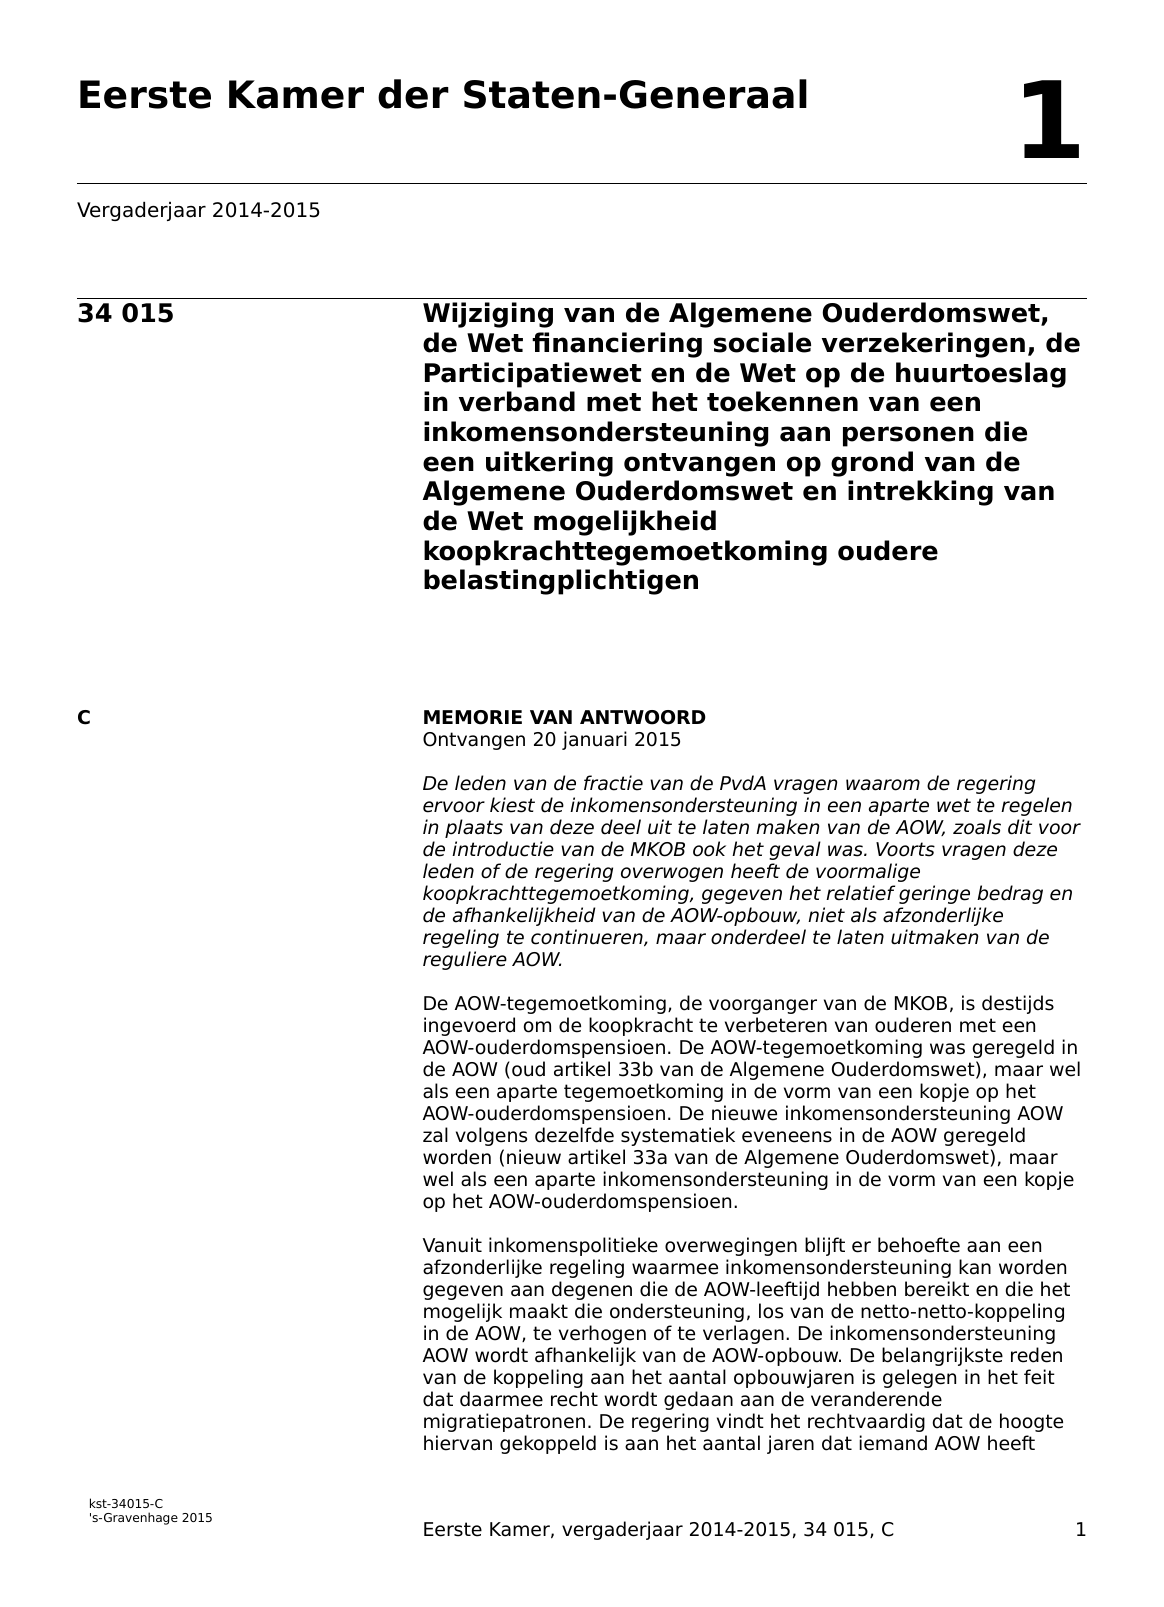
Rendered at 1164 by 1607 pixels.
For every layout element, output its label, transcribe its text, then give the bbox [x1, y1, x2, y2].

text Vanuit inkomenspolitieke overwegingen blijft er behoefte aan een afzonderlijke regeling waarmee inkomensondersteuning kan worden gegeven aan degenen die de AOW-leeftijd hebben bereikt en die het mogelijk maakt die ondersteuning, los van de netto-netto-koppeling in de AOW, te verhogen of te verlagen. De inkomensondersteuning AOW wordt afhankelijk van de AOW-opbouw. De belangrijkste reden van de koppeling aan het aantal opbouwjaren is gelegen in het feit dat daarmee recht wordt gedaan aan de veranderende migratiepatronen. De regering vindt het rechtvaardig dat de hoogte hiervan gekoppeld is aan het aantal jaren dat iemand AOW heeft [422, 1235, 1087, 1455]
text De AOW-tegemoetkoming, de voorganger van de MKOB, is destijds ingevoerd om de koopkracht te verbeteren van ouderen met een AOW-ouderdomspensioen. De AOW-tegemoetkoming was geregeld in de AOW (oud artikel 33b van de Algemene Ouderdomswet), maar wel als een aparte tegemoetkoming in de vorm van een kopje op het AOW-ouderdomspensioen. De nieuwe inkomensondersteuning AOW zal volgens dezelfde systematiek eveneens in de AOW geregeld worden (nieuw artikel 33a van de Algemene Ouderdomswet), maar wel als een aparte inkomensondersteuning in de vorm van een kopje op het AOW-ouderdomspensioen. [422, 993, 1087, 1213]
text Ontvangen 20 januari 2015 [422, 729, 1087, 751]
subtitle 34 015 Wijziging van de Algemene Ouderdomswet, de Wet financiering sociale verzekeringen, de Participatiewet en de Wet op de huurtoeslag in verband met het toekennen van een inkomensondersteuning aan personen die een uitkering ontvangen op grond van de Algemene Ouderdomswet en intrekking van de Wet mogelijkheid koopkrachttegemoetkoming oudere belastingplichtigen [77, 299, 1087, 596]
text 's-Gravenhage 2015 [88, 1511, 323, 1525]
table_header Eerste Kamer der Staten-Generaal [77, 59, 886, 183]
subtitle C MEMORIE VAN ANTWOORD [77, 707, 1087, 729]
table_header 1 [886, 59, 1087, 183]
text kst-34015-C [88, 1497, 323, 1511]
text De leden van de fractie van de PvdA vragen waarom de regering ervoor kiest de inkomensondersteuning in een aparte wet te regelen in plaats van deze deel uit te laten maken van de AOW, zoals dit voor de introductie van de MKOB ook het geval was. Voorts vragen deze leden of de regering overwogen heeft de voormalige koopkrachttegemoetkoming, gegeven het relatief geringe bedrag en de afhankelijkheid van de AOW-opbouw, niet als afzonderlijke regeling te continueren, maar onderdeel te laten uitmaken van de reguliere AOW. [422, 773, 1087, 971]
table_cell Vergaderjaar 2014-2015 [77, 184, 1087, 298]
